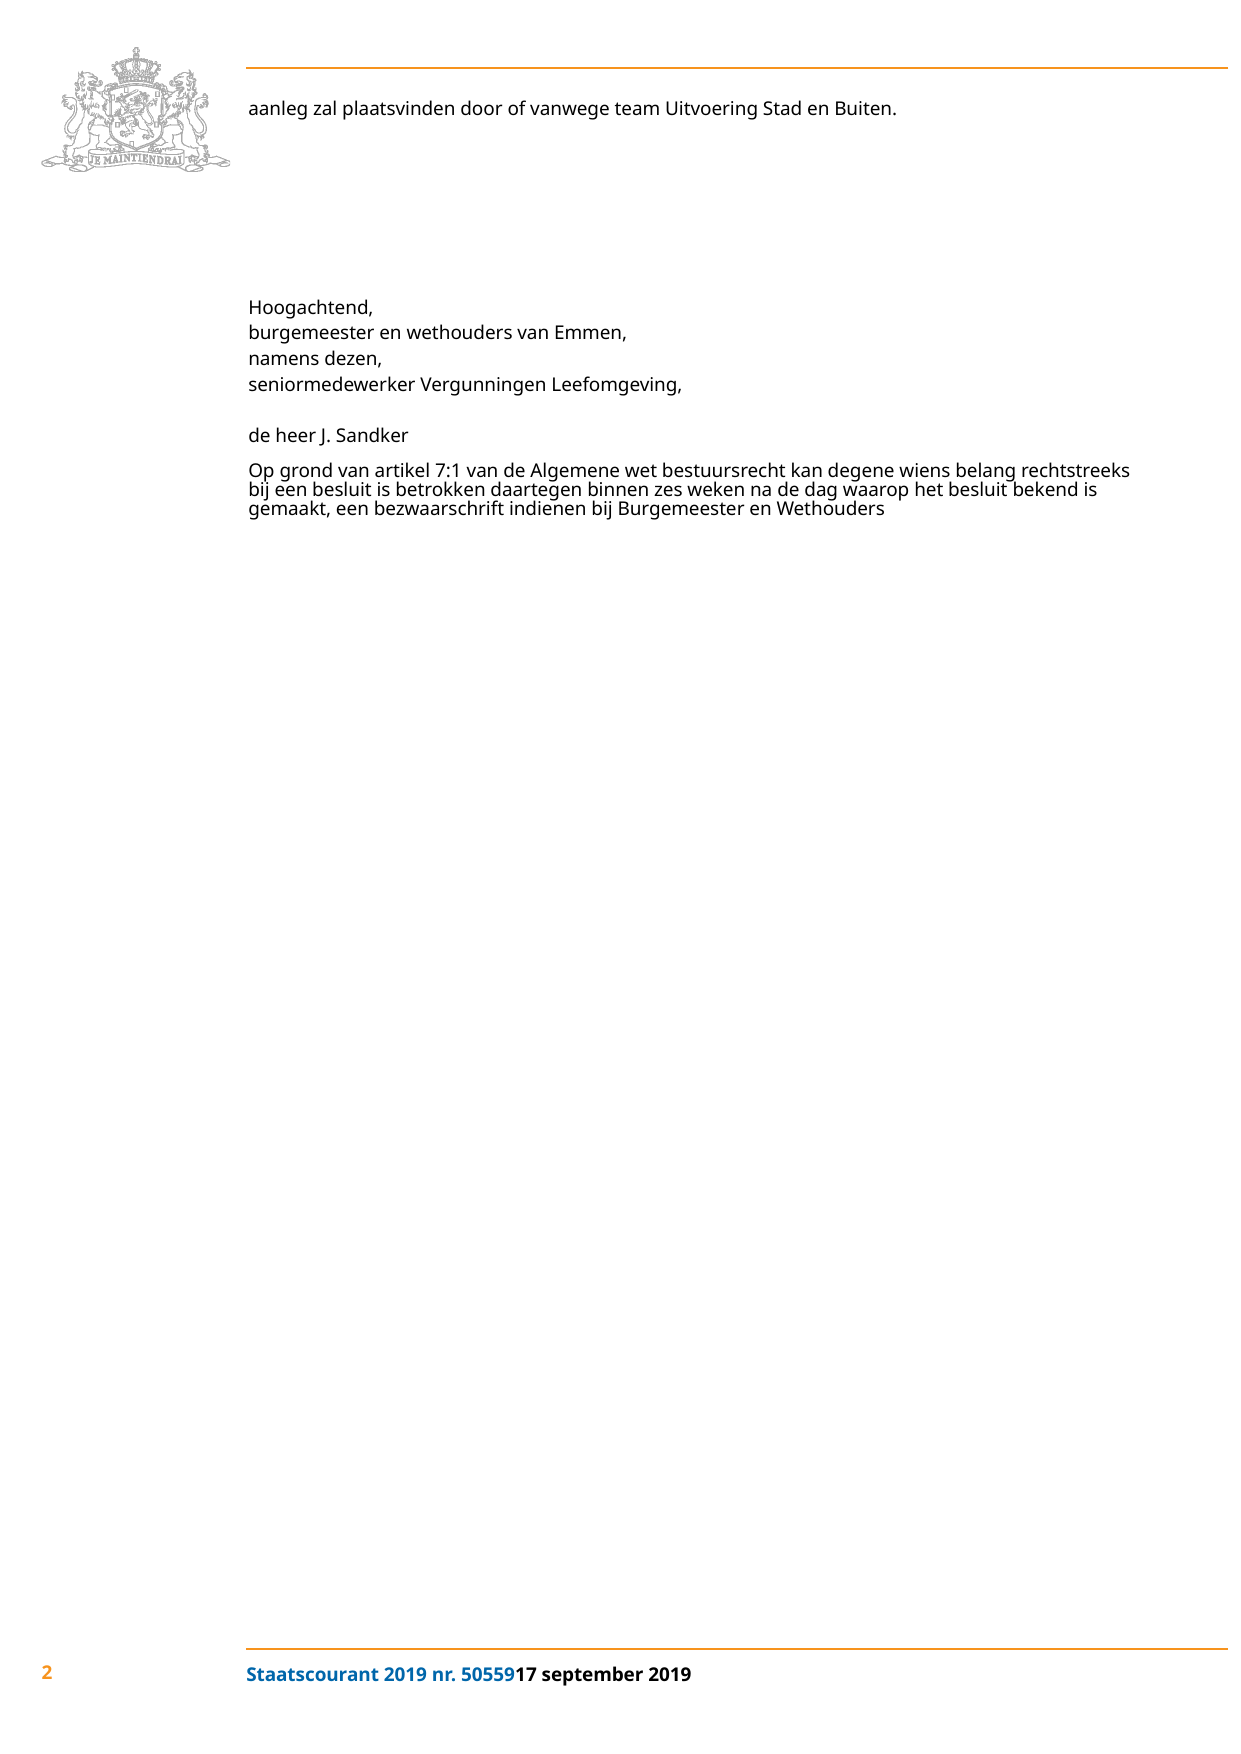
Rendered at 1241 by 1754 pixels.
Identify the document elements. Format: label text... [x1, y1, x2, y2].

text namens dezen, [248, 345, 1152, 371]
text burgemeester en wethouders van Emmen, [248, 319, 1152, 345]
text Op grond van artikel 7:1 van de Algemene wet bestuursrecht kan degene wiens belang rechtstreeks bij een besluit is betrokken daartegen binnen zes weken na de dag waarop het besluit bekend is gemaakt, een bezwaarschrift indienen bij Burgemeester en Wethouders [248, 462, 1152, 520]
text seniormedewerker Vergunningen Leefomgeving, [248, 371, 1152, 397]
text Hoogachtend, [248, 294, 1152, 319]
text de heer J. Sandker [248, 422, 1152, 448]
text aanleg zal plaatsvinden door of vanwege team Uitvoering Stad en Buiten. [248, 95, 1152, 121]
picture [41, 47, 231, 172]
